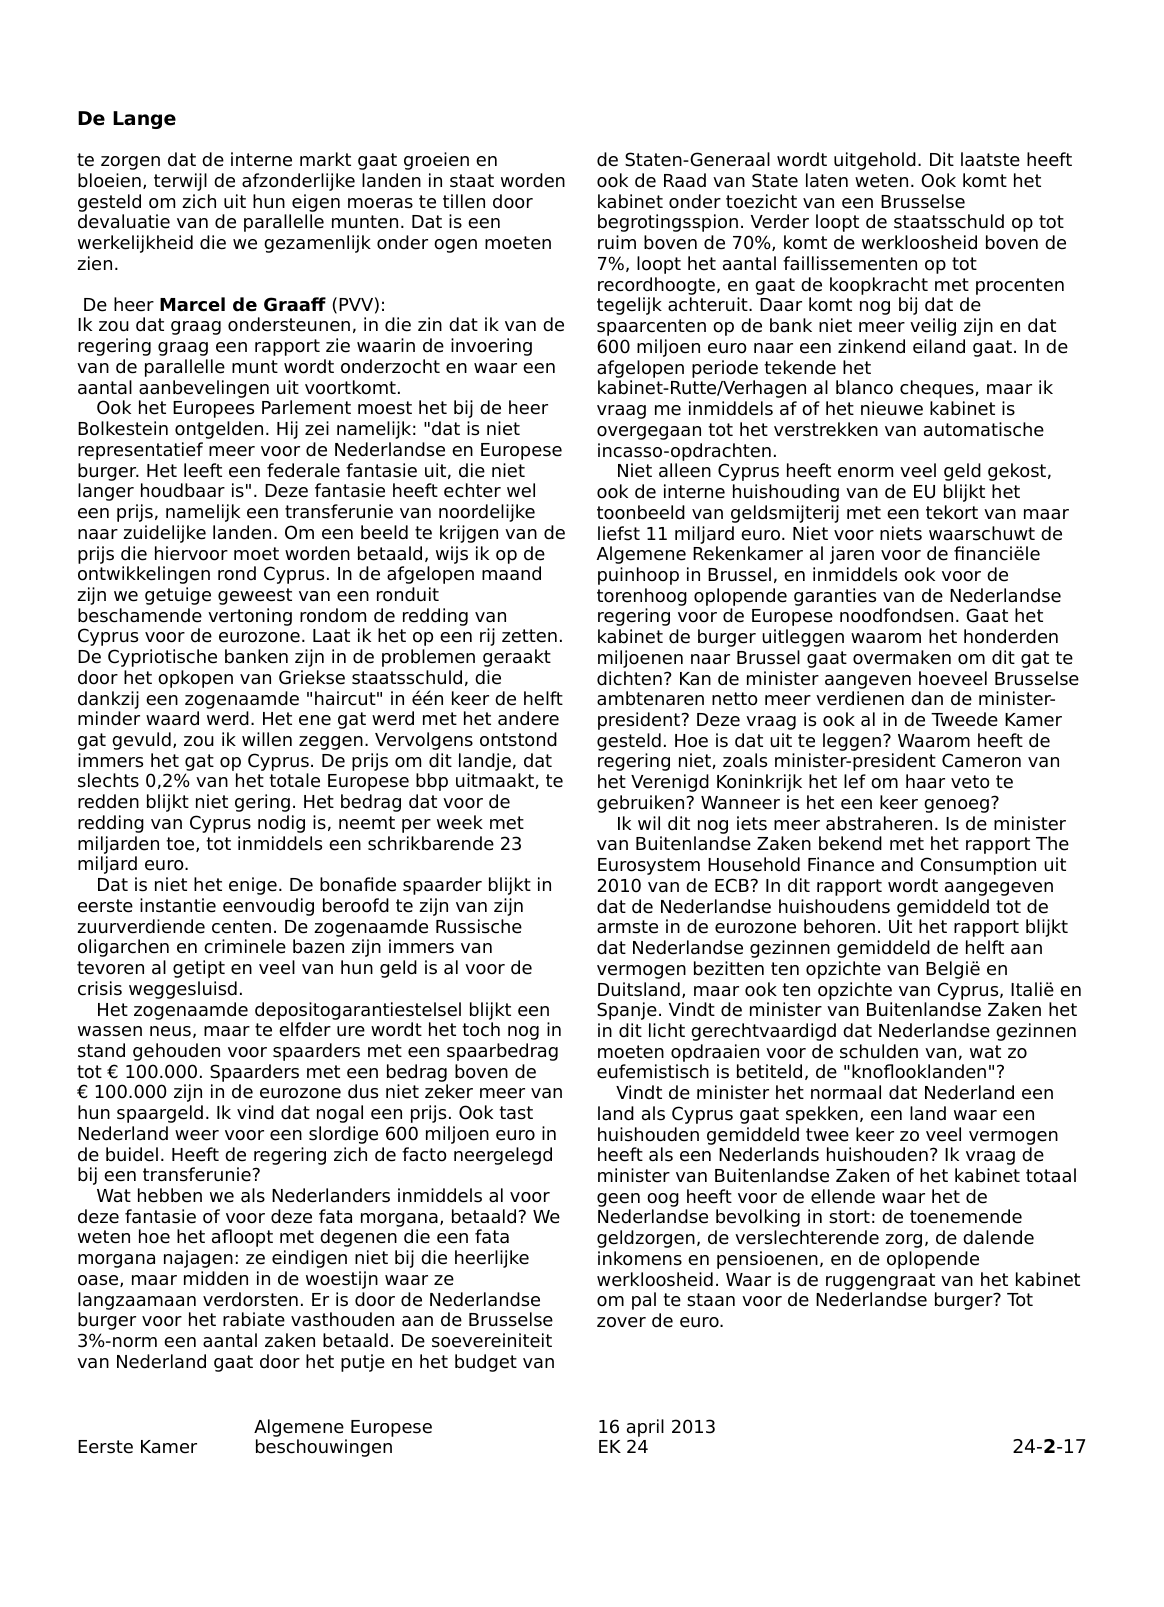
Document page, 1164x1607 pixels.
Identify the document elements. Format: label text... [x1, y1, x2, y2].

text te zorgen dat de interne markt gaat groeien en bloeien, terwijl de afzonderlijke landen in staat worden gesteld om zich uit hun eigen moeras te tillen door devaluatie van de parallelle munten. Dat is een werkelijkheid die we gezamenlijk onder ogen moeten zien. [77, 150, 567, 274]
text Niet alleen Cyprus heeft enorm veel geld gekost, ook de interne huishouding van de EU blijkt het toonbeeld van geldsmijterij met een tekort van maar liefst 11 miljard euro. Niet voor niets waarschuwt de Algemene Rekenkamer al jaren voor de financiële puinhoop in Brussel, en inmiddels ook voor de torenhoog oplopende garanties van de Nederlandse regering voor de Europese noodfondsen. Gaat het kabinet de burger uitleggen waarom het honderden miljoenen naar Brussel gaat overmaken om dit gat te dichten? Kan de minister aangeven hoeveel Brusselse ambtenaren netto meer verdienen dan de minister-president? Deze vraag is ook al in de Tweede Kamer gesteld. Hoe is dat uit te leggen? Waarom heeft de regering niet, zoals minister-president Cameron van het Verenigd Koninkrijk het lef om haar veto te gebruiken? Wanneer is het een keer genoeg? [596, 461, 1087, 813]
text Wat hebben we als Nederlanders inmiddels al voor deze fantasie of voor deze fata morgana, betaald? We weten hoe het afloopt met degenen die een fata morgana najagen: ze eindigen niet bij die heerlijke oase, maar midden in de woestijn waar ze langzaamaan verdorsten. Er is door de Nederlandse burger voor het rabiate vasthouden aan de Brusselse 3%-norm een aantal zaken betaald. De soevereiniteit van Nederland gaat door het putje en het budget van [77, 1186, 567, 1372]
text Vindt de minister het normaal dat Nederland een land als Cyprus gaat spekken, een land waar een huishouden gemiddeld twee keer zo veel vermogen heeft als een Nederlands huishouden? Ik vraag de minister van Buitenlandse Zaken of het kabinet totaal geen oog heeft voor de ellende waar het de Nederlandse bevolking in stort: de toenemende geldzorgen, de verslechterende zorg, de dalende inkomens en pensioenen, en de oplopende werkloosheid. Waar is de ruggengraat van het kabinet om pal te staan voor de Nederlandse burger? Tot zover de euro. [596, 1083, 1087, 1332]
text Het zogenaamde depositogarantiestelsel blijkt een wassen neus, maar te elfder ure wordt het toch nog in stand gehouden voor spaarders met een spaarbedrag tot € 100.000. Spaarders met een bedrag boven de € 100.000 zijn in de eurozone dus niet zeker meer van hun spaargeld. Ik vind dat nogal een prijs. Ook tast Nederland weer voor een slordige 600 miljoen euro in de buidel. Heeft de regering zich de facto neergelegd bij een transferunie? [77, 999, 567, 1186]
text de Staten-Generaal wordt uitgehold. Dit laatste heeft ook de Raad van State laten weten. Ook komt het kabinet onder toezicht van een Brusselse begrotingsspion. Verder loopt de staatsschuld op tot ruim boven de 70%, komt de werkloosheid boven de 7%, loopt het aantal faillissementen op tot recordhoogte, en gaat de koopkracht met procenten tegelijk achteruit. Daar komt nog bij dat de spaarcenten op de bank niet meer veilig zijn en dat 600 miljoen euro naar een zinkend eiland gaat. In de afgelopen periode tekende het kabinet-Rutte/Verhagen al blanco cheques, maar ik vraag me inmiddels af of het nieuwe kabinet is overgegaan tot het verstrekken van automatische incasso-opdrachten. [596, 150, 1087, 461]
text Ook het Europees Parlement moest het bij de heer Bolkestein ontgelden. Hij zei namelijk: "dat is niet representatief meer voor de Nederlandse en Europese burger. Het leeft een federale fantasie uit, die niet langer houdbaar is". Deze fantasie heeft echter wel een prijs, namelijk een transferunie van noordelijke naar zuidelijke landen. Om een beeld te krijgen van de prijs die hiervoor moet worden betaald, wijs ik op de ontwikkelingen rond Cyprus. In de afgelopen maand zijn we getuige geweest van een ronduit beschamende vertoning rondom de redding van Cyprus voor de eurozone. Laat ik het op een rij zetten. De Cypriotische banken zijn in de problemen geraakt door het opkopen van Griekse staatsschuld, die dankzij een zogenaamde "haircut" in één keer de helft minder waard werd. Het ene gat werd met het andere gat gevuld, zou ik willen zeggen. Vervolgens ontstond immers het gat op Cyprus. De prijs om dit landje, dat slechts 0,2% van het totale Europese bbp uitmaakt, te redden blijkt niet gering. Het bedrag dat voor de redding van Cyprus nodig is, neemt per week met miljarden toe, tot inmiddels een schrikbarende 23 miljard euro. [77, 398, 567, 875]
text Ik wil dit nog iets meer abstraheren. Is de minister van Buitenlandse Zaken bekend met het rapport The Eurosystem Household Finance and Consumption uit 2010 van de ECB? In dit rapport wordt aangegeven dat de Nederlandse huishoudens gemiddeld tot de armste in de eurozone behoren. Uit het rapport blijkt dat Nederlandse gezinnen gemiddeld de helft aan vermogen bezitten ten opzichte van België en Duitsland, maar ook ten opzichte van Cyprus, Italië en Spanje. Vindt de minister van Buitenlandse Zaken het in dit licht gerechtvaardigd dat Nederlandse gezinnen moeten opdraaien voor de schulden van, wat zo eufemistisch is betiteld, de "knoflooklanden"? [596, 813, 1087, 1083]
text Ik zou dat graag ondersteunen, in die zin dat ik van de regering graag een rapport zie waarin de invoering van de parallelle munt wordt onderzocht en waar een aantal aanbevelingen uit voortkomt. [77, 315, 567, 398]
text Dat is niet het enige. De bonafide spaarder blijkt in eerste instantie eenvoudig beroofd te zijn van zijn zuurverdiende centen. De zogenaamde Russische oligarchen en criminele bazen zijn immers van tevoren al getipt en veel van hun geld is al voor de crisis weggesluisd. [77, 875, 567, 999]
text De heer Marcel de Graaff (PVV): [77, 294, 567, 315]
